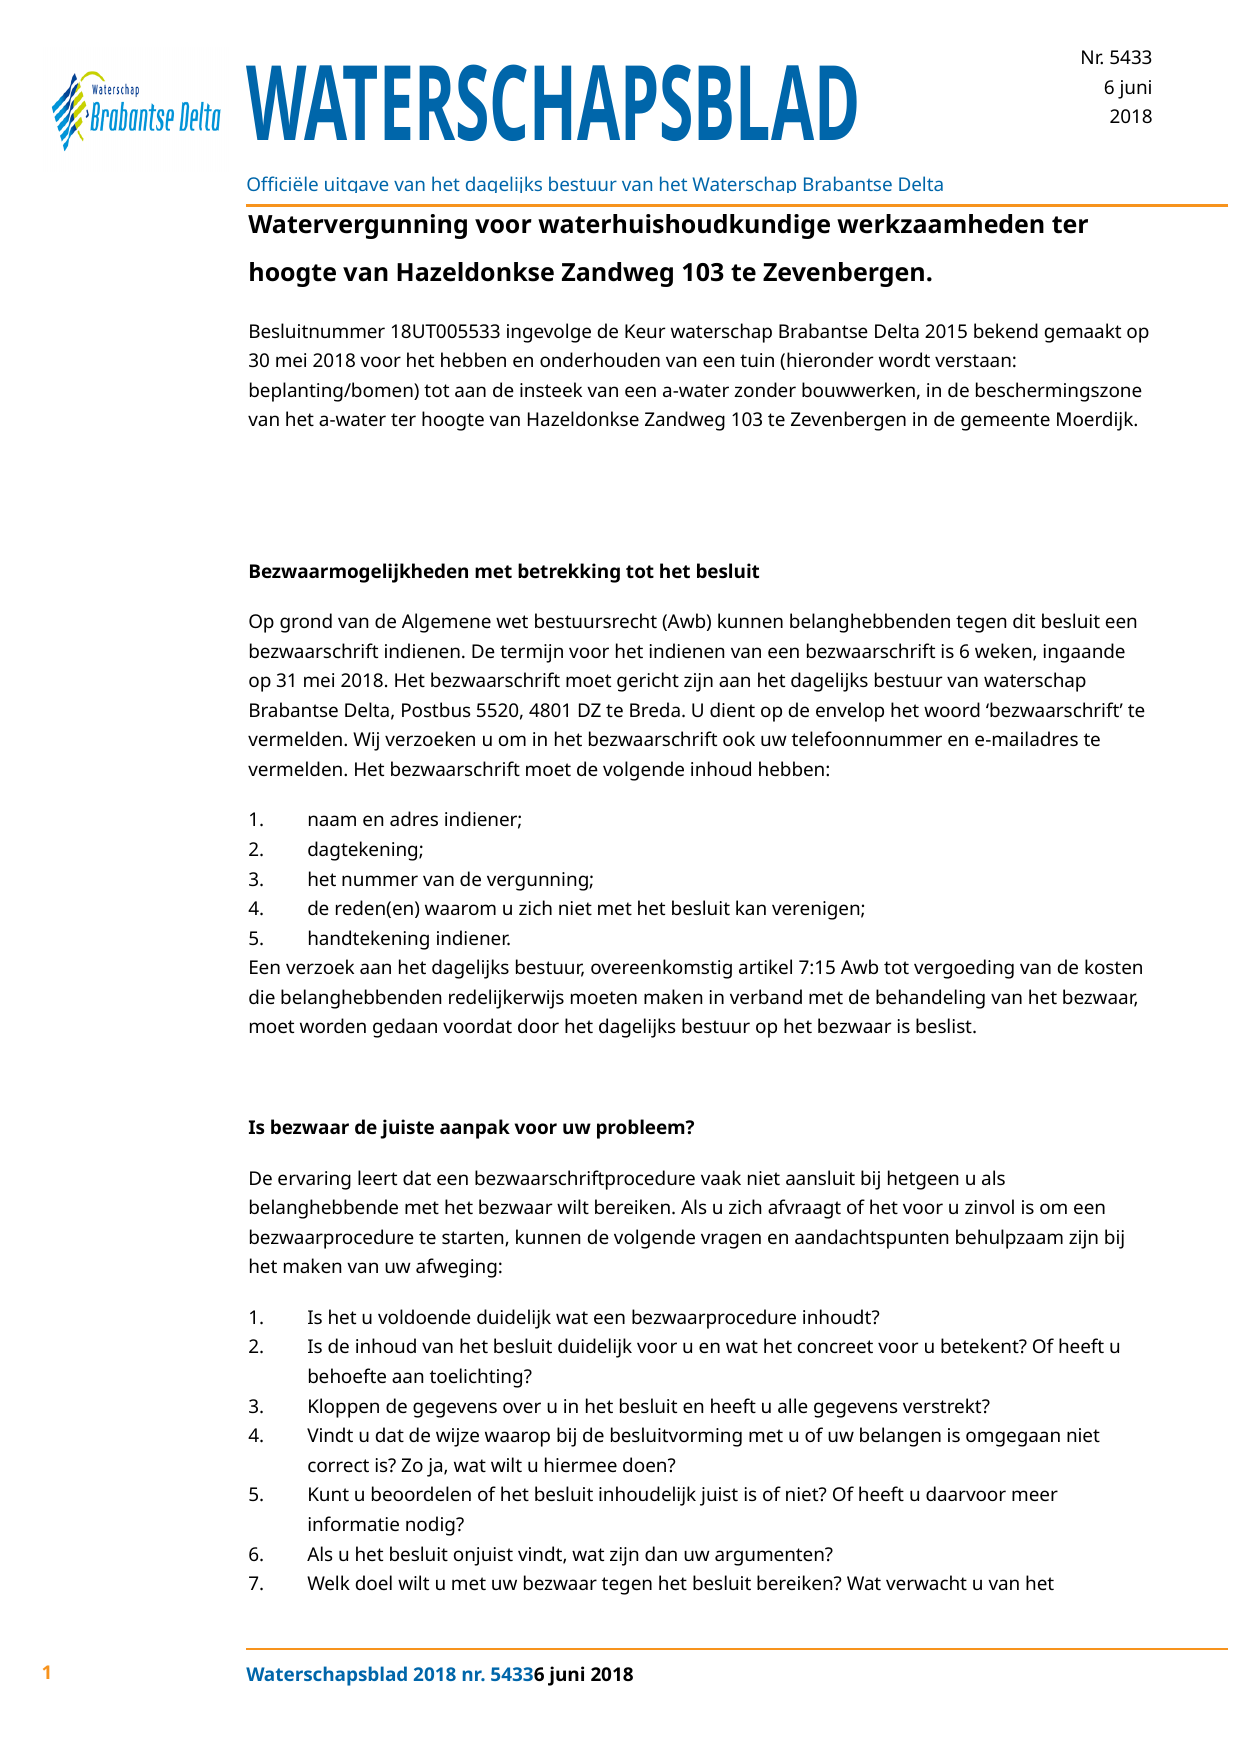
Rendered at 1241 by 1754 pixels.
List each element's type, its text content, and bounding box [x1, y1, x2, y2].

text De ervaring leert dat een bezwaarschriftprocedure vaak niet aansluit bij hetgeen u als belanghebbende met het bezwaar wilt bereiken. Als u zich afvraagt of het voor u zinvol is om een bezwaarprocedure te starten, kunnen de volgende vragen en aandachtspunten behulpzaam zijn bij het maken van uw afweging: [248, 1165, 1152, 1279]
text Een verzoek aan het dagelijks bestuur, overeenkomstig artikel 7:15 Awb tot vergoeding van de kosten die belanghebbenden redelijkerwijs moeten maken in verband met de behandeling van het bezwaar, moet worden gedaan voordat door het dagelijks bestuur op het bezwaar is beslist. [248, 954, 1152, 1039]
text Bezwaarmogelijkheden met betrekking tot het besluit [248, 558, 1152, 584]
list Als u het besluit onjuist vindt, wat zijn dan uw argumenten? [248, 1541, 1152, 1567]
list Kloppen de gegevens over u in het besluit en heeft u alle gegevens verstrekt? [248, 1393, 1152, 1419]
picture [41, 47, 231, 172]
list naam en adres indiener; [248, 807, 1152, 832]
text Op grond van de Algemene wet bestuursrecht (Awb) kunnen belanghebbenden tegen dit besluit een bezwaarschrift indienen. De termijn voor het indienen van een bezwaarschrift is 6 weken, ingaande op 31 mei 2018. Het bezwaarschrift moet gericht zijn aan het dagelijks bestuur van waterschap Brabantse Delta, Postbus 5520, 4801 DZ te Breda. U dient op de envelop het woord ‘bezwaarschrift’ te vermelden. Wij verzoeken u om in het bezwaarschrift ook uw telefoonnummer en e‑mailadres te vermelden. Het bezwaarschrift moet de volgende inhoud hebben: [248, 608, 1152, 782]
list dagtekening; [248, 836, 1152, 862]
text Watervergunning voor waterhuishoudkundige werkzaamheden ter hoogte van Hazeldonkse Zandweg 103 te Zevenbergen. [248, 207, 1152, 288]
list Kunt u beoordelen of het besluit inhoudelijk juist is of niet? Of heeft u daarvoor meer informatie nodig? [248, 1482, 1152, 1537]
list Is het u voldoende duidelijk wat een bezwaarprocedure inhoudt? [248, 1304, 1152, 1330]
list Is de inhoud van het besluit duidelijk voor u en wat het concreet voor u betekent? Of heeft u behoefte aan toelichting? [248, 1334, 1152, 1389]
text Besluitnummer 18UT005533 ingevolge de Keur waterschap Brabantse Delta 2015 bekend gemaakt op 30 mei 2018 voor het hebben en onderhouden van een tuin (hieronder wordt verstaan: beplanting/bomen) tot aan de insteek van een a-water zonder bouwwerken, in de beschermingszone van het a-water ter hoogte van Hazeldonkse Zandweg 103 te Zevenbergen in de gemeente Moerdijk. [248, 318, 1152, 432]
list handtekening indiener. [248, 925, 1152, 951]
text Is bezwaar de juiste aanpak voor uw probleem? [248, 1114, 1152, 1140]
list de reden(en) waarom u zich niet met het besluit kan verenigen; [248, 895, 1152, 921]
list het nummer van de vergunning; [248, 866, 1152, 892]
list Vindt u dat de wijze waarop bij de besluitvorming met u of uw belangen is omgegaan niet correct is? Zo ja, wat wilt u hiermee doen? [248, 1422, 1152, 1478]
list Welk doel wilt u met uw bezwaar tegen het besluit bereiken? Wat verwacht u van het [248, 1570, 1152, 1596]
